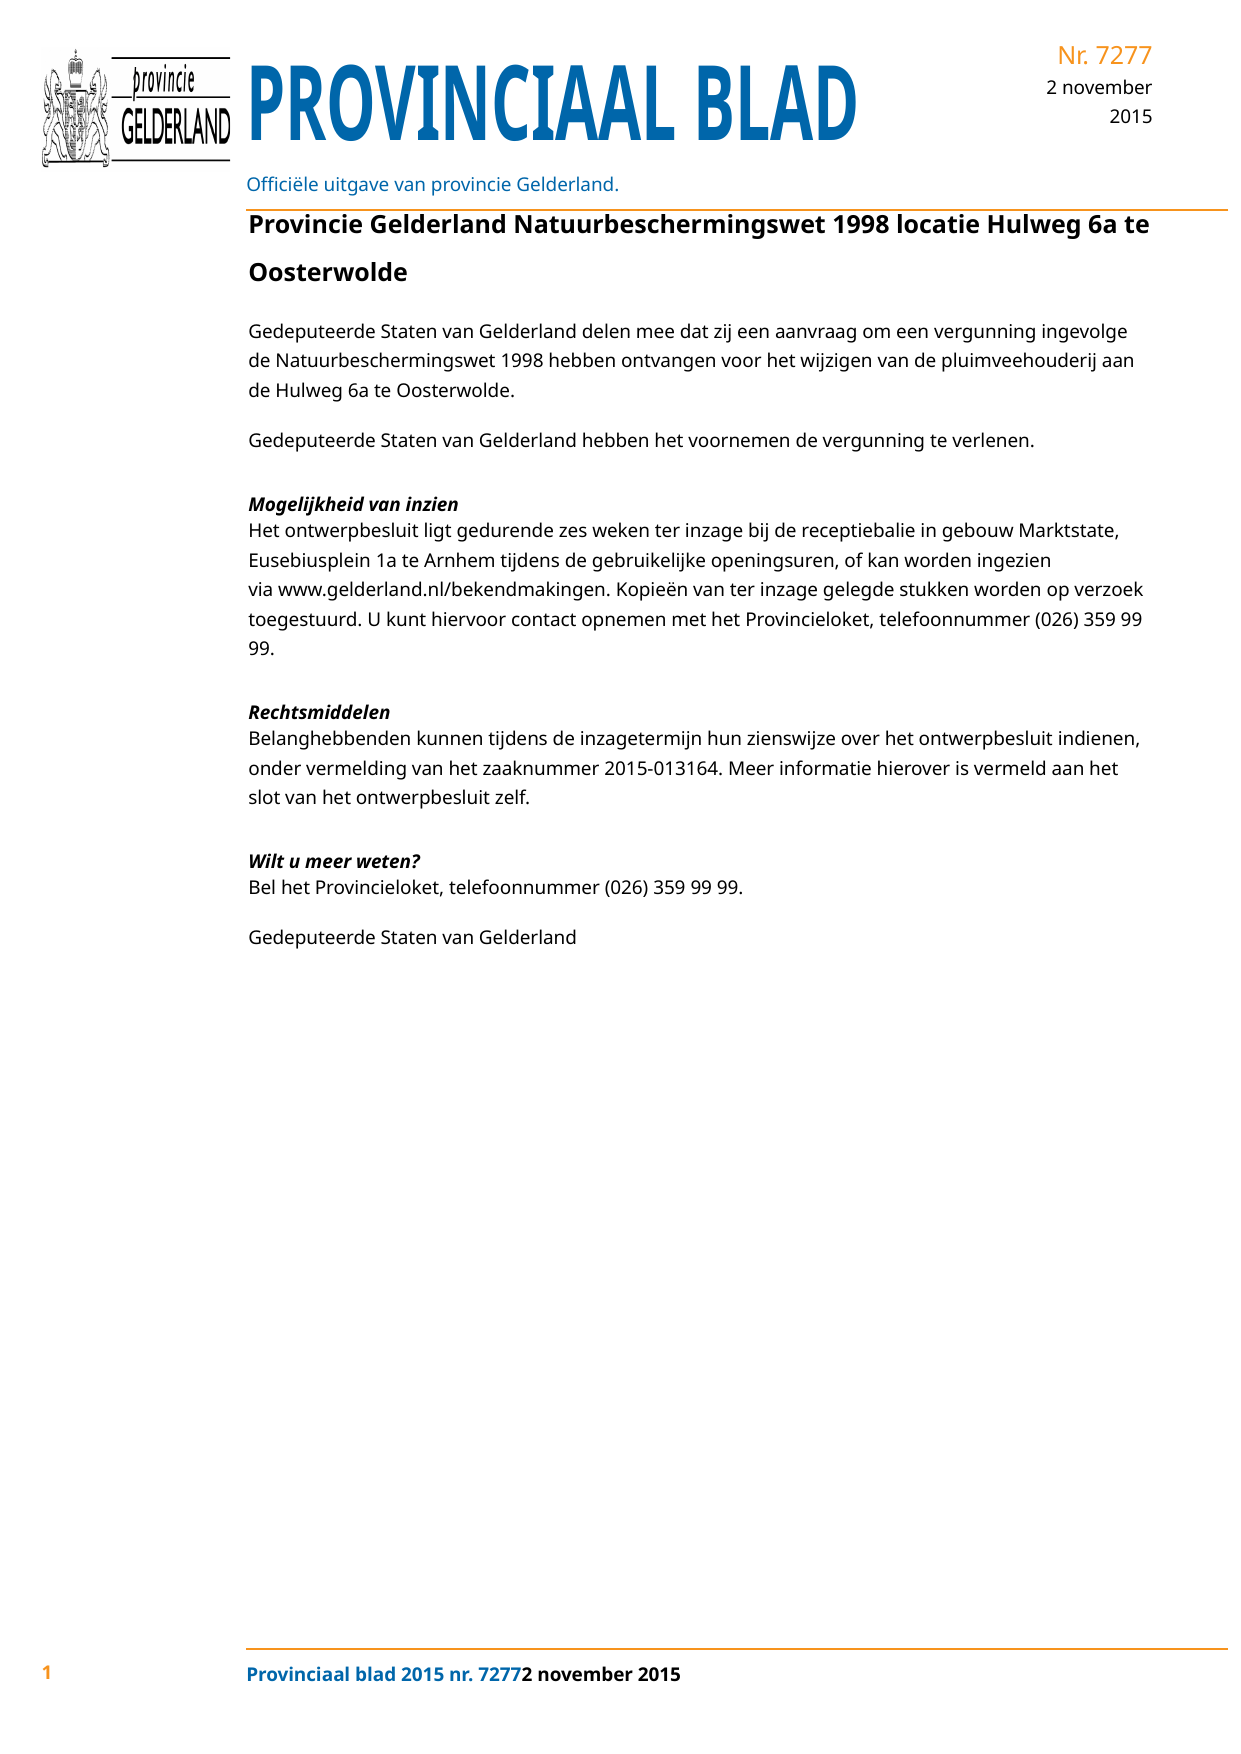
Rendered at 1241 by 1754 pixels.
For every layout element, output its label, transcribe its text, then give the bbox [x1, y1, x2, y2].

text Bel het Provincieloket, telefoonnummer (026) 359 99 99. [248, 874, 1152, 900]
text Belanghebbenden kunnen tijdens de inzagetermijn hun zienswijze over het ontwerpbesluit indienen, onder vermelding van het zaaknummer 2015-013164. Meer informatie hierover is vermeld aan het slot van het ontwerpbesluit zelf. [248, 725, 1152, 810]
text Het ontwerpbesluit ligt gedurende zes weken ter inzage bij de receptiebalie in gebouw Marktstate, Eusebiusplein 1a te Arnhem tijdens de gebruikelijke openingsuren, of kan worden ingezien via www.gelderland.nl/bekendmakingen. Kopieën van ter inzage gelegde stukken worden op verzoek toegestuurd. U kunt hiervoor contact opnemen met het Provincieloket, telefoonnummer (026) 359 99 99. [248, 517, 1152, 661]
text Rechtsmiddelen [248, 699, 1152, 725]
text Wilt u meer weten? [248, 848, 1152, 874]
text Mogelijkheid van inzien [248, 491, 1152, 517]
text Gedeputeerde Staten van Gelderland delen mee dat zij een aanvraag om een vergunning ingevolge de Natuurbeschermingswet 1998 hebben ontvangen voor het wijzigen van de pluimveehouderij aan de Hulweg 6a te Oosterwolde. [248, 318, 1152, 403]
picture [41, 47, 231, 172]
text Gedeputeerde Staten van Gelderland hebben het voornemen de vergunning te verlenen. [248, 427, 1152, 453]
text Provincie Gelderland Natuurbeschermingswet 1998 locatie Hulweg 6a te Oosterwolde [248, 211, 1152, 288]
text Gedeputeerde Staten van Gelderland [248, 924, 1152, 950]
